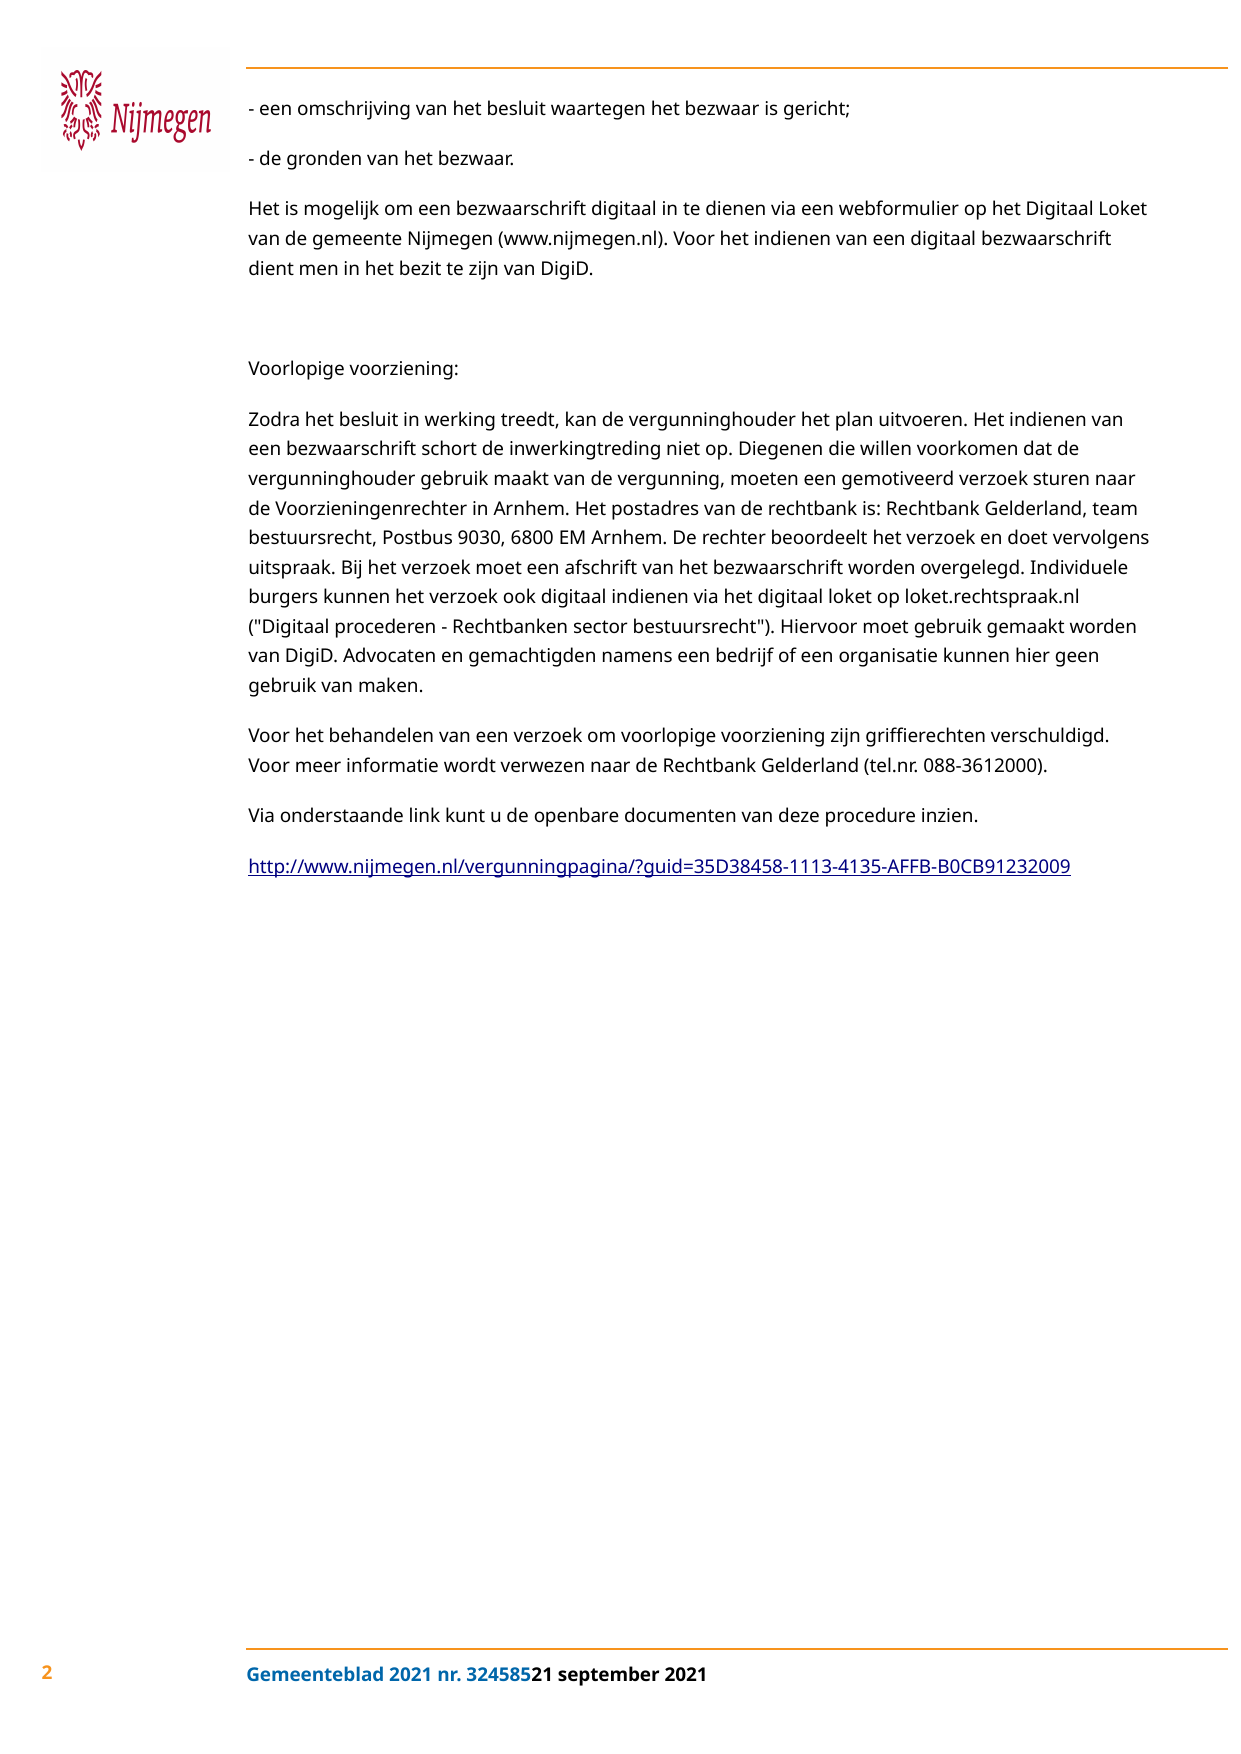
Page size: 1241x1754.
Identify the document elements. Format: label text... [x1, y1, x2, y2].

text Zodra het besluit in werking treedt, kan de vergunninghouder het plan uitvoeren. Het indienen van een bezwaarschrift schort de inwerkingtreding niet op. Diegenen die willen voorkomen dat de vergunninghouder gebruik maakt van de vergunning, moeten een gemotiveerd verzoek sturen naar de Voorzieningenrechter in Arnhem. Het postadres van de rechtbank is: Rechtbank Gelderland, team bestuursrecht, Postbus 9030, 6800 EM Arnhem. De rechter beoordeelt het verzoek en doet vervolgens uitspraak. Bij het verzoek moet een afschrift van het bezwaarschrift worden overgelegd. Individuele burgers kunnen het verzoek ook digitaal indienen via het digitaal loket op loket.rechtspraak.nl ("Digitaal procederen - Rechtbanken sector bestuursrecht"). Hiervoor moet gebruik gemaakt worden van DigiD. Advocaten en gemachtigden namens een bedrijf of een organisatie kunnen hier geen gebruik van maken. [248, 406, 1152, 698]
text Voor het behandelen van een verzoek om voorlopige voorziening zijn griffierechten verschuldigd. Voor meer informatie wordt verwezen naar de Rechtbank Gelderland (tel.nr. 088-3612000). [248, 723, 1152, 778]
text - een omschrijving van het besluit waartegen het bezwaar is gericht; [248, 95, 1152, 121]
picture [41, 47, 231, 172]
text http://www.nijmegen.nl/vergunningpagina/?guid=35D38458-1113-4135-AFFB-B0CB91232009 [248, 853, 1152, 879]
text - de gronden van het bezwaar. [248, 145, 1152, 171]
text Voorlopige voorziening: [248, 356, 1152, 381]
text Via onderstaande link kunt u de openbare documenten van deze procedure inzien. [248, 803, 1152, 828]
text Het is mogelijk om een bezwaarschrift digitaal in te dienen via een webformulier op het Digitaal Loket van de gemeente Nijmegen (www.nijmegen.nl). Voor het indienen van een digitaal bezwaarschrift dient men in het bezit te zijn van DigiD. [248, 196, 1152, 281]
